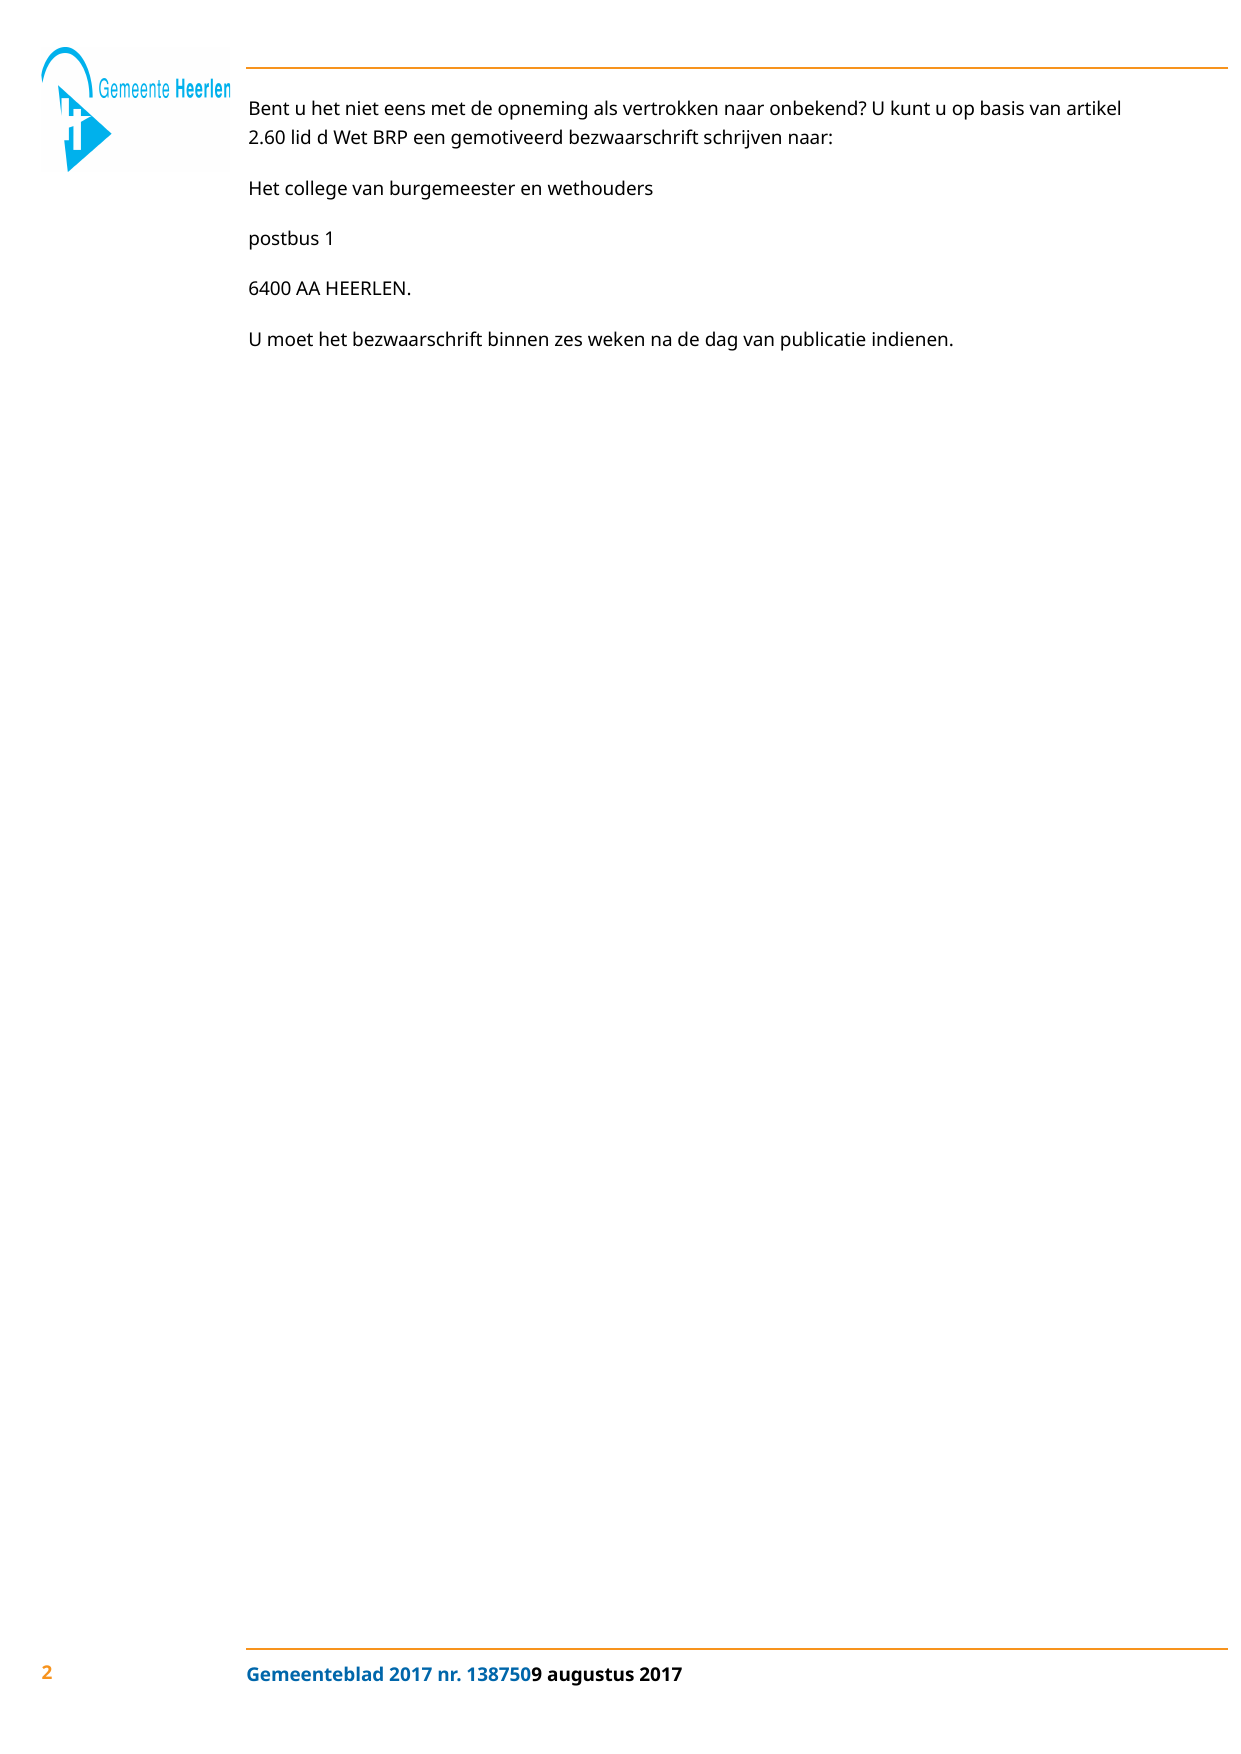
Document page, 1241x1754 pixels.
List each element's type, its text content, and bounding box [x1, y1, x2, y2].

text Bent u het niet eens met de opneming als vertrokken naar onbekend? U kunt u op basis van artikel 2.60 lid d Wet BRP een gemotiveerd bezwaarschrift schrijven naar: [248, 95, 1152, 150]
text 6400 AA HEERLEN. [248, 276, 1152, 301]
text U moet het bezwaarschrift binnen zes weken na de dag van publicatie indienen. [248, 326, 1152, 352]
picture [41, 47, 231, 172]
text Het college van burgemeester en wethouders [248, 175, 1152, 201]
picture [41, 47, 58, 70]
text postbus 1 [248, 225, 1152, 251]
